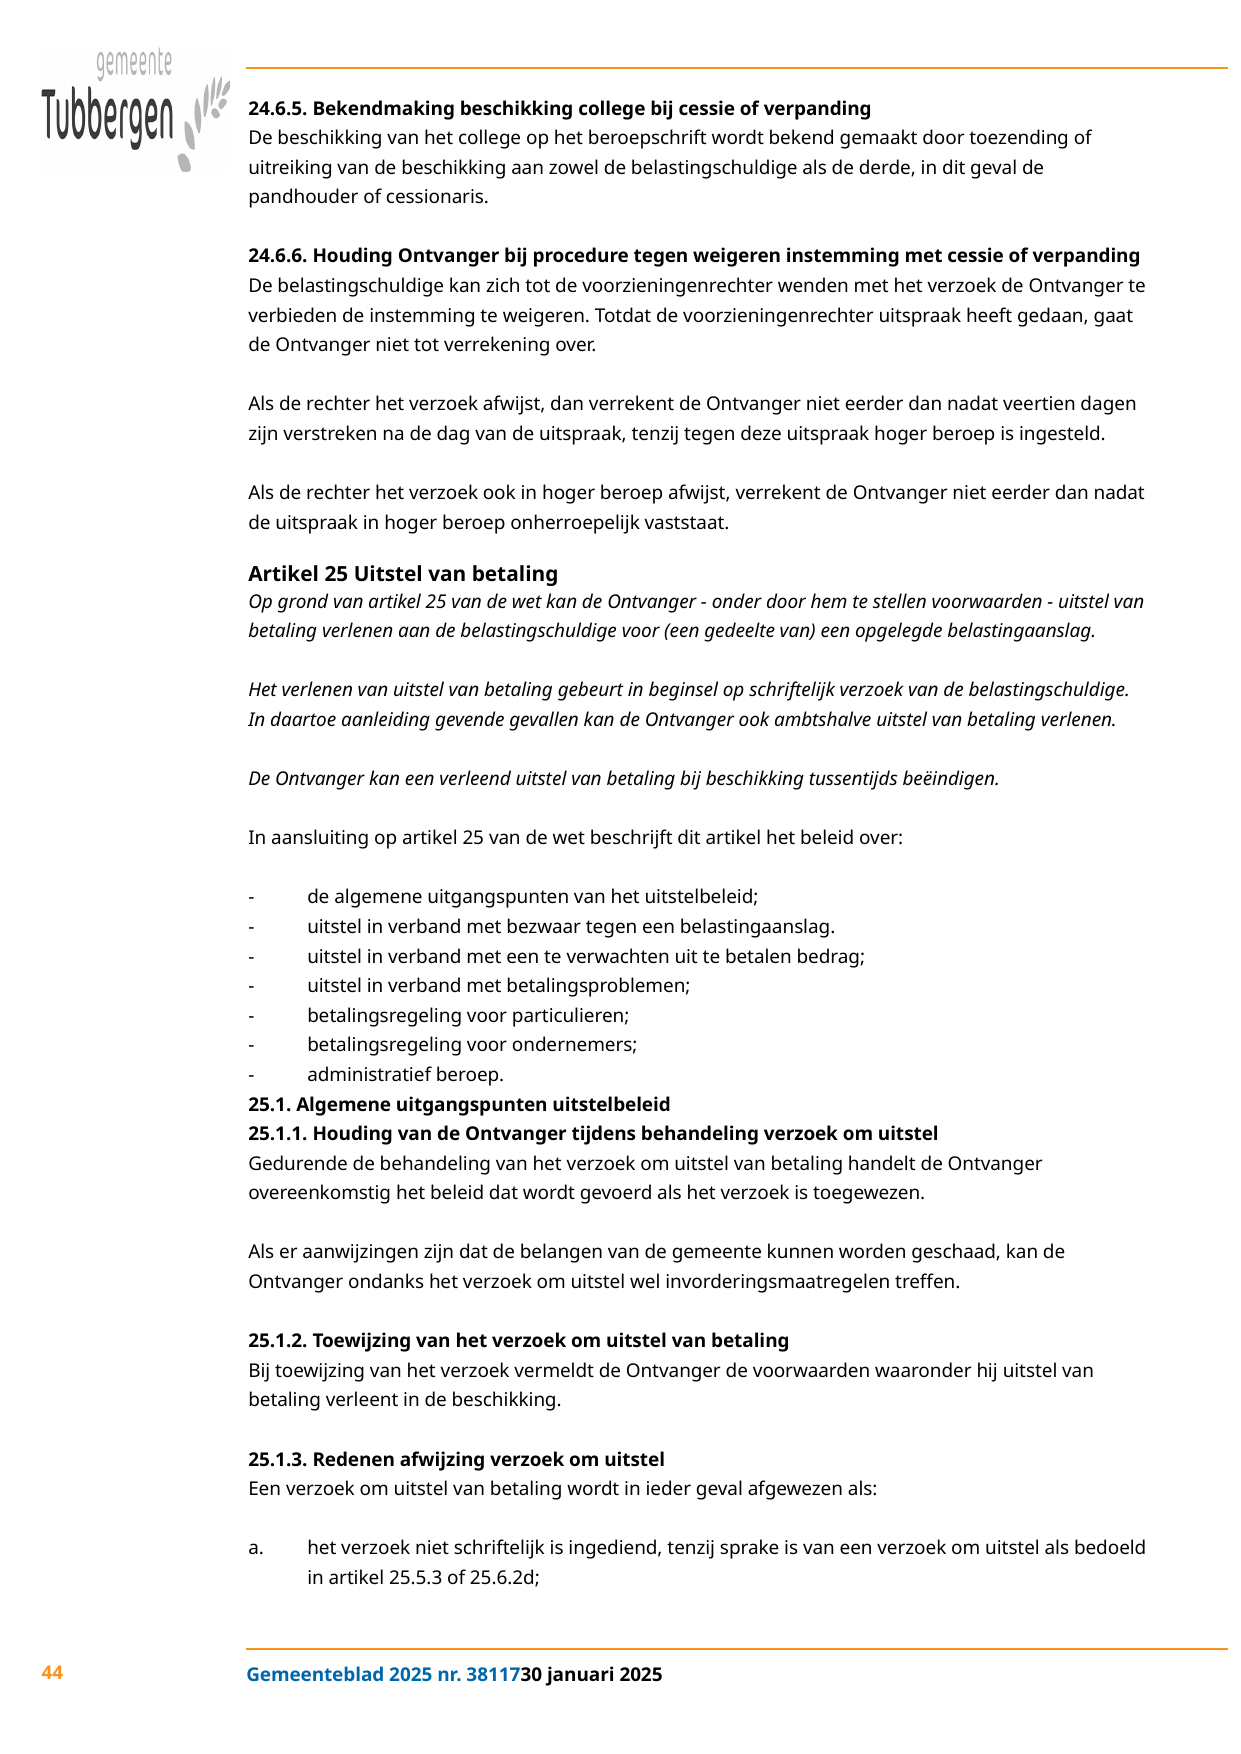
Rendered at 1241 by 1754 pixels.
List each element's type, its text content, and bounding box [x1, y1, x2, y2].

text Artikel 25 Uitstel van betaling [248, 559, 1152, 588]
picture [41, 47, 231, 172]
text Als er aanwijzingen zijn dat de belangen van de gemeente kunnen worden geschaad, kan de Ontvanger ondanks het verzoek om uitstel wel invorderingsmaatregelen treffen. [248, 1239, 1152, 1294]
text De beschikking van het college op het beroepschrift wordt bekend gemaakt door toezending of uitreiking van de beschikking aan zowel de belastingschuldige als de derde, in dit geval de pandhouder of cessionaris. [248, 124, 1152, 209]
text 25.1.3. Redenen afwijzing verzoek om uitstel [248, 1446, 1152, 1471]
text De Ontvanger kan een verleend uitstel van betaling bij beschikking tussentijds beëindigen. [248, 765, 1152, 791]
list het verzoek niet schriftelijk is ingediend, tenzij sprake is van een verzoek om uitstel als bedoeld in artikel 25.5.3 of 25.6.2d; [248, 1534, 1152, 1590]
text Het verlenen van uitstel van betaling gebeurt in beginsel op schriftelijk verzoek van de belastingschuldige. In daartoe aanleiding gevende gevallen kan de Ontvanger ook ambtshalve uitstel van betaling verlenen. [248, 677, 1152, 732]
text 25.1.1. Houding van de Ontvanger tijdens behandeling verzoek om uitstel [248, 1120, 1152, 1146]
list uitstel in verband met bezwaar tegen een belastingaanslag. [248, 913, 1152, 939]
list uitstel in verband met betalingsproblemen; [248, 972, 1152, 998]
list uitstel in verband met een te verwachten uit te betalen bedrag; [248, 943, 1152, 968]
list de algemene uitgangspunten van het uitstelbeleid; [248, 884, 1152, 909]
text Als de rechter het verzoek ook in hoger beroep afwijst, verrekent de Ontvanger niet eerder dan nadat de uitspraak in hoger beroep onherroepelijk vaststaat. [248, 479, 1152, 535]
text Gedurende de behandeling van het verzoek om uitstel van betaling handelt de Ontvanger overeenkomstig het beleid dat wordt gevoerd als het verzoek is toegewezen. [248, 1150, 1152, 1205]
text Als de rechter het verzoek afwijst, dan verrekent de Ontvanger niet eerder dan nadat veertien dagen zijn verstreken na de dag van de uitspraak, tenzij tegen deze uitspraak hoger beroep is ingesteld. [248, 391, 1152, 446]
list betalingsregeling voor ondernemers; [248, 1032, 1152, 1057]
list betalingsregeling voor particulieren; [248, 1002, 1152, 1028]
text 25.1.2. Toewijzing van het verzoek om uitstel van betaling [248, 1327, 1152, 1353]
text Bij toewijzing van het verzoek vermeldt de Ontvanger de voorwaarden waaronder hij uitstel van betaling verleent in de beschikking. [248, 1357, 1152, 1412]
text 25.1. Algemene uitgangspunten uitstelbeleid [248, 1091, 1152, 1116]
text 24.6.6. Houding Ontvanger bij procedure tegen weigeren instemming met cessie of verpanding [248, 243, 1152, 268]
list administratief beroep. [248, 1061, 1152, 1087]
text Op grond van artikel 25 van de wet kan de Ontvanger - onder door hem te stellen voorwaarden - uitstel van betaling verlenen aan de belastingschuldige voor (een gedeelte van) een opgelegde belastingaanslag. [248, 588, 1152, 643]
text In aansluiting op artikel 25 van de wet beschrijft dit artikel het beleid over: [248, 824, 1152, 850]
text Een verzoek om uitstel van betaling wordt in ieder geval afgewezen als: [248, 1475, 1152, 1501]
text 24.6.5. Bekendmaking beschikking college bij cessie of verpanding [248, 95, 1152, 121]
text De belastingschuldige kan zich tot de voorzieningenrechter wenden met het verzoek de Ontvanger te verbieden de instemming te weigeren. Totdat de voorzieningenrechter uitspraak heeft gedaan, gaat de Ontvanger niet tot verrekening over. [248, 272, 1152, 357]
